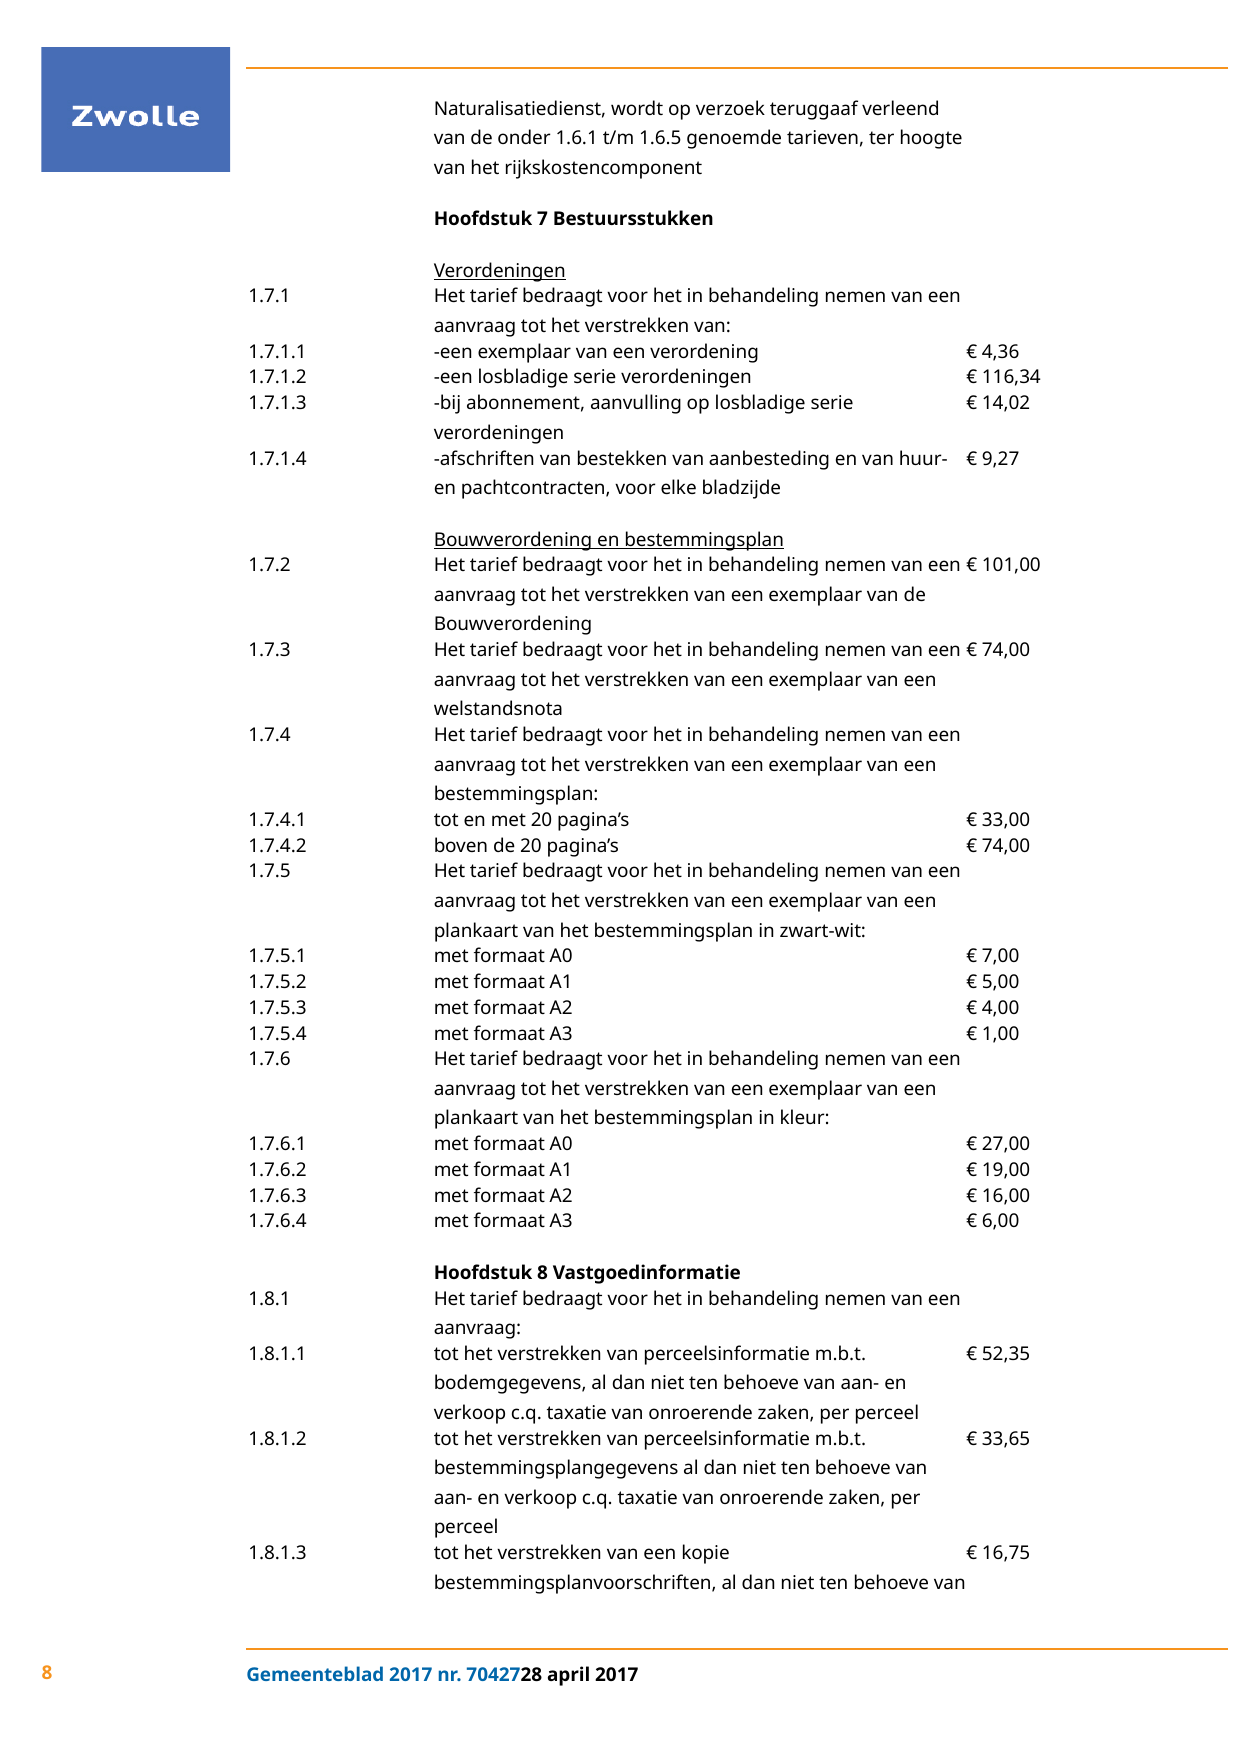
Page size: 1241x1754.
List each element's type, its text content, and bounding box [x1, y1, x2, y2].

table_cell 1.7.3 [248, 636, 433, 721]
table_cell 1.7.1.2 [248, 364, 433, 389]
table_cell 1.7.5 [248, 858, 433, 942]
table_cell Naturalisatiedienst, wordt op verzoek teruggaaf verleend van de onder 1.6.1 t/m 1.6.5 genoemde tarieven, ter hoogte van het rijkskostencomponent [434, 95, 966, 180]
table_cell -afschriften van bestekken van aanbesteding en van huur- en pachtcontracten, voor elke bladzijde [434, 445, 966, 500]
table_cell € 16,75 [966, 1539, 1152, 1595]
table_cell met formaat A1 [434, 1156, 966, 1182]
table_cell 1.7.4.1 [248, 806, 433, 832]
table_cell € 4,36 [966, 338, 1152, 364]
table_cell [966, 205, 1152, 231]
table_cell [248, 231, 433, 257]
table_cell -een exemplaar van een verordening [434, 338, 966, 364]
table_cell Hoofdstuk 8 Vastgoedinformatie [434, 1259, 966, 1285]
table_cell 1.7.4 [248, 721, 433, 806]
table_cell tot het verstrekken van perceelsinformatie m.b.t. bestemmingsplangegevens al dan niet ten behoeve van aan- en verkoop c.q. taxatie van onroerende zaken, per perceel [434, 1425, 966, 1539]
table_cell 1.7.6.1 [248, 1130, 433, 1156]
table_cell [248, 1259, 433, 1285]
table_cell € 74,00 [966, 832, 1152, 858]
table_cell [248, 205, 433, 231]
table_cell 1.8.1 [248, 1285, 433, 1340]
table_cell € 116,34 [966, 364, 1152, 389]
table_cell € 33,00 [966, 806, 1152, 832]
table_cell 1.7.5.2 [248, 968, 433, 994]
table_cell met formaat A2 [434, 994, 966, 1020]
table_cell 1.8.1.1 [248, 1340, 433, 1425]
table_cell met formaat A3 [434, 1208, 966, 1233]
table_cell Verordeningen [434, 257, 966, 283]
table_cell tot het verstrekken van perceelsinformatie m.b.t. bodemgegevens, al dan niet ten behoeve van aan- en verkoop c.q. taxatie van onroerende zaken, per perceel [434, 1340, 966, 1425]
table_cell 1.7.6.4 [248, 1208, 433, 1233]
table_cell [966, 231, 1152, 257]
table_cell [248, 500, 433, 526]
table_cell Het tarief bedraagt voor het in behandeling nemen van een aanvraag tot het verstrekken van een exemplaar van een plankaart van het bestemmingsplan in kleur: [434, 1045, 966, 1130]
table_cell € 16,00 [966, 1182, 1152, 1207]
table_cell [434, 231, 966, 257]
table_cell Het tarief bedraagt voor het in behandeling nemen van een aanvraag tot het verstrekken van een exemplaar van een welstandsnota [434, 636, 966, 721]
table_cell [434, 180, 966, 205]
table_cell [966, 721, 1152, 806]
table_cell € 9,27 [966, 445, 1152, 500]
table_cell tot het verstrekken van een kopie bestemmingsplanvoorschriften, al dan niet ten behoeve van [434, 1539, 966, 1595]
table_cell [248, 180, 433, 205]
table_cell [434, 500, 966, 526]
table_cell [966, 1233, 1152, 1259]
table_cell Het tarief bedraagt voor het in behandeling nemen van een aanvraag tot het verstrekken van: [434, 283, 966, 338]
table_cell 1.7.6.3 [248, 1182, 433, 1207]
table_cell [966, 1259, 1152, 1285]
table_cell 1.7.6 [248, 1045, 433, 1130]
table_cell -bij abonnement, aanvulling op losbladige serie verordeningen [434, 389, 966, 445]
table_cell € 27,00 [966, 1130, 1152, 1156]
table_cell 1.7.1.1 [248, 338, 433, 364]
table_cell [966, 283, 1152, 338]
table_cell € 14,02 [966, 389, 1152, 445]
table_cell Het tarief bedraagt voor het in behandeling nemen van een aanvraag tot het verstrekken van een exemplaar van de Bouwverordening [434, 551, 966, 636]
table_cell -een losbladige serie verordeningen [434, 364, 966, 389]
table_cell € 1,00 [966, 1020, 1152, 1045]
table_cell € 52,35 [966, 1340, 1152, 1425]
table_cell [966, 180, 1152, 205]
table_cell 1.7.1 [248, 283, 433, 338]
table_cell met formaat A2 [434, 1182, 966, 1207]
table_cell 1.7.5.3 [248, 994, 433, 1020]
table_cell € 6,00 [966, 1208, 1152, 1233]
table_cell [966, 95, 1152, 180]
table_cell Het tarief bedraagt voor het in behandeling nemen van een aanvraag tot het verstrekken van een exemplaar van een plankaart van het bestemmingsplan in zwart-wit: [434, 858, 966, 942]
table_cell € 5,00 [966, 968, 1152, 994]
table_cell met formaat A0 [434, 1130, 966, 1156]
table_cell [248, 257, 433, 283]
table_cell [966, 858, 1152, 942]
table_cell [248, 526, 433, 551]
table_cell 1.8.1.3 [248, 1539, 433, 1595]
table_cell [966, 257, 1152, 283]
table_cell € 19,00 [966, 1156, 1152, 1182]
table_cell Het tarief bedraagt voor het in behandeling nemen van een aanvraag tot het verstrekken van een exemplaar van een bestemmingsplan: [434, 721, 966, 806]
table_cell € 33,65 [966, 1425, 1152, 1539]
picture [41, 47, 231, 172]
table_cell [966, 1285, 1152, 1340]
table_cell € 4,00 [966, 994, 1152, 1020]
table_cell met formaat A0 [434, 943, 966, 968]
table_cell 1.7.1.3 [248, 389, 433, 445]
table_cell [966, 1045, 1152, 1130]
table_cell 1.7.4.2 [248, 832, 433, 858]
table_cell [434, 1233, 966, 1259]
table_cell [248, 95, 433, 180]
table_cell met formaat A1 [434, 968, 966, 994]
table_cell [966, 500, 1152, 526]
table_cell € 7,00 [966, 943, 1152, 968]
table_cell 1.8.1.2 [248, 1425, 433, 1539]
table_cell Bouwverordening en bestemmingsplan [434, 526, 966, 551]
table_cell € 101,00 [966, 551, 1152, 636]
table_cell 1.7.2 [248, 551, 433, 636]
table_cell tot en met 20 pagina’s [434, 806, 966, 832]
table_cell [248, 1233, 433, 1259]
table_cell 1.7.1.4 [248, 445, 433, 500]
table_cell 1.7.5.4 [248, 1020, 433, 1045]
table_cell [966, 526, 1152, 551]
table_cell boven de 20 pagina’s [434, 832, 966, 858]
table_cell 1.7.6.2 [248, 1156, 433, 1182]
table_cell € 74,00 [966, 636, 1152, 721]
table_cell met formaat A3 [434, 1020, 966, 1045]
table_cell 1.7.5.1 [248, 943, 433, 968]
table_cell Hoofdstuk 7 Bestuursstukken [434, 205, 966, 231]
table_cell Het tarief bedraagt voor het in behandeling nemen van een aanvraag: [434, 1285, 966, 1340]
